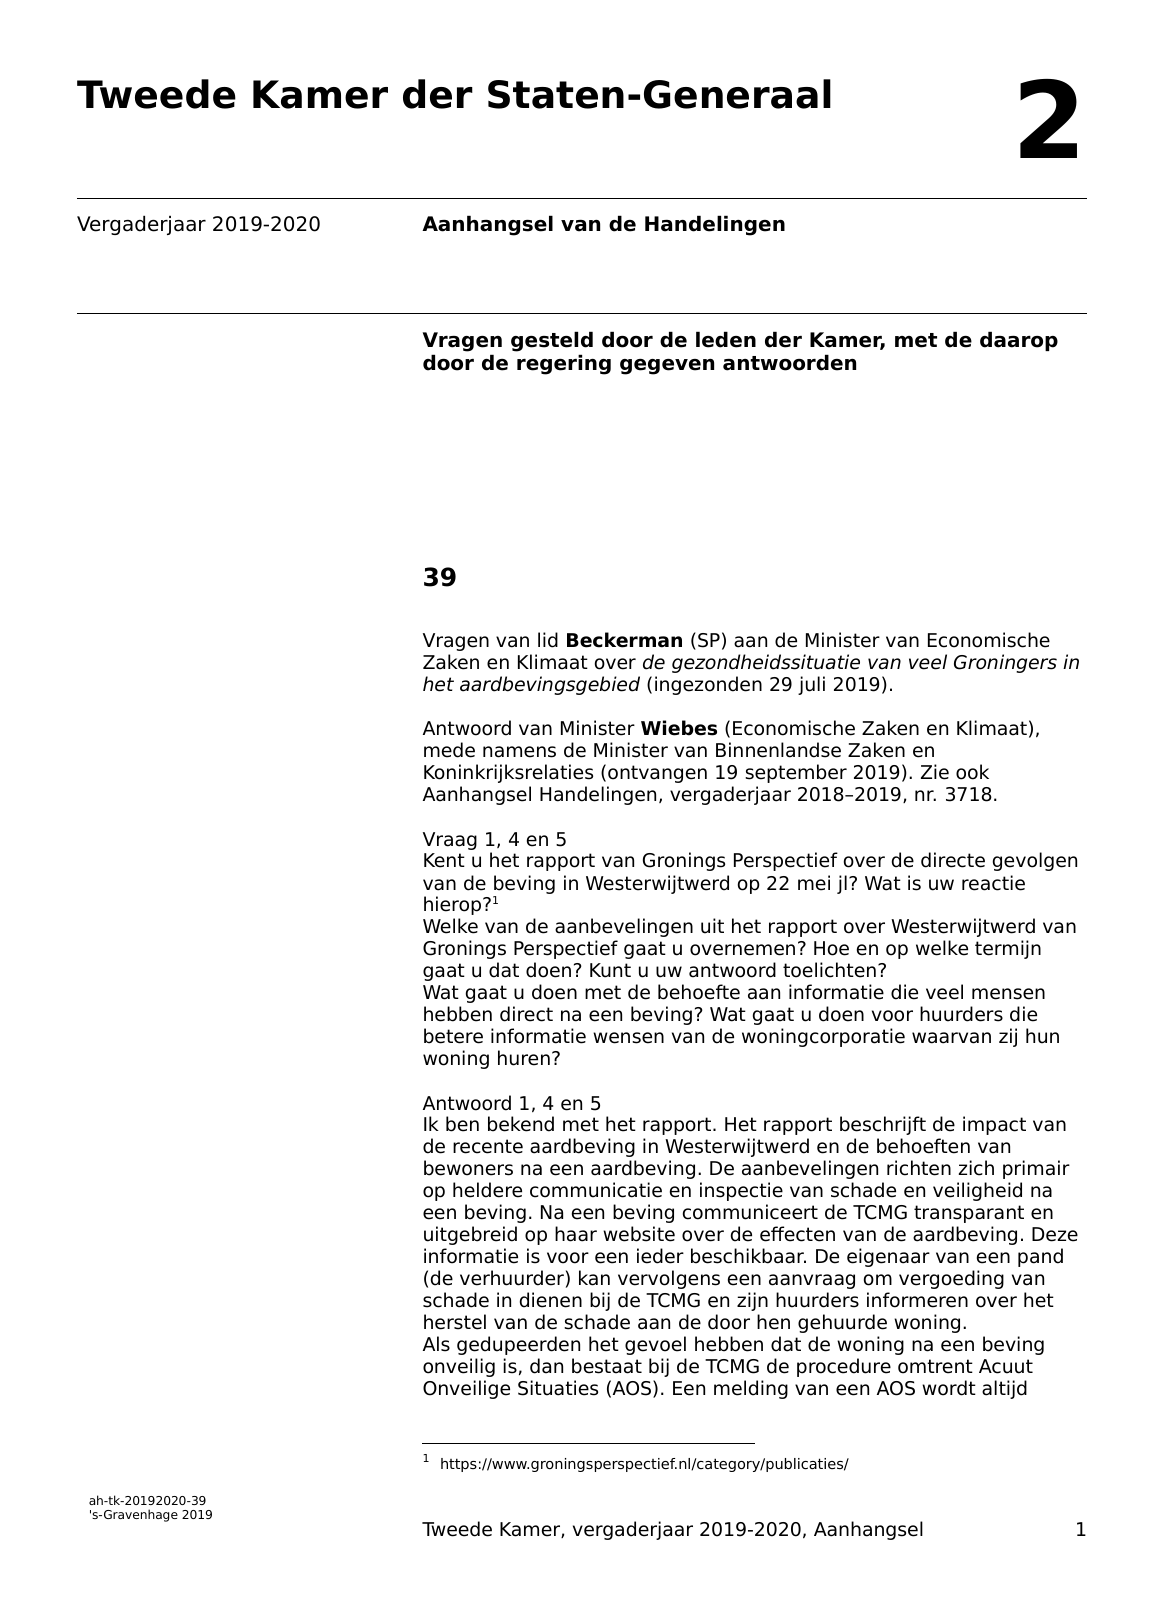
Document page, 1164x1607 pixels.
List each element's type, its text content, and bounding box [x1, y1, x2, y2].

text https://www.groningsperspectief.nl/category/publicaties/ [422, 1452, 1087, 1474]
text Wat gaat u doen met de behoefte aan informatie die veel mensen hebben direct na een beving? Wat gaat u doen voor huurders die betere informatie wensen van de woningcorporatie waarvan zij hun woning huren? [422, 982, 1087, 1070]
text 's-Gravenhage 2019 [88, 1508, 323, 1522]
table_cell [77, 314, 422, 375]
text 39 [422, 563, 1087, 592]
table_cell Vragen gesteld door de leden der Kamer, met de daarop door de regering gegeven antwoorden [422, 314, 1087, 375]
text Welke van de aanbevelingen uit het rapport over Westerwijtwerd van Gronings Perspectief gaat u overnemen? Hoe en op welke termijn gaat u dat doen? Kunt u uw antwoord toelichten? [422, 916, 1087, 982]
text Antwoord van Minister Wiebes (Economische Zaken en Klimaat), mede namens de Minister van Binnenlandse Zaken en Koninkrijksrelaties (ontvangen 19 september 2019). Zie ook Aanhangsel Handelingen, vergaderjaar 2018–2019, nr. 3718. [422, 718, 1087, 806]
text Als gedupeerden het gevoel hebben dat de woning na een beving onveilig is, dan bestaat bij de TCMG de procedure omtrent Acuut Onveilige Situaties (AOS). Een melding van een AOS wordt altijd [422, 1334, 1087, 1400]
table_header Tweede Kamer der Staten-Generaal [77, 59, 886, 198]
text Antwoord 1, 4 en 5 [422, 1092, 1087, 1114]
table_cell Vergaderjaar 2019-2020 [77, 199, 422, 313]
text Vraag 1, 4 en 5 [422, 828, 1087, 850]
text Vragen van lid Beckerman (SP) aan de Minister van Economische Zaken en Klimaat over de gezondheidssituatie van veel Groningers in het aardbevingsgebied (ingezonden 29 juli 2019). [422, 630, 1087, 696]
text Ik ben bekend met het rapport. Het rapport beschrijft de impact van de recente aardbeving in Westerwijtwerd en de behoeften van bewoners na een aardbeving. De aanbevelingen richten zich primair op heldere communicatie en inspectie van schade en veiligheid na een beving. Na een beving communiceert de TCMG transparant en uitgebreid op haar website over de effecten van de aardbeving. Deze informatie is voor een ieder beschikbaar. De eigenaar van een pand (de verhuurder) kan vervolgens een aanvraag om vergoeding van schade in dienen bij de TCMG en zijn huurders informeren over het herstel van de schade aan de door hen gehuurde woning. [422, 1114, 1087, 1334]
text Kent u het rapport van Gronings Perspectief over de directe gevolgen van de beving in Westerwijtwerd op 22 mei jl? Wat is uw reactie hierop? [422, 850, 1087, 916]
table_header 2 [886, 59, 1087, 198]
text ah-tk-20192020-39 [88, 1494, 323, 1508]
table_cell Aanhangsel van de Handelingen [422, 199, 1087, 313]
